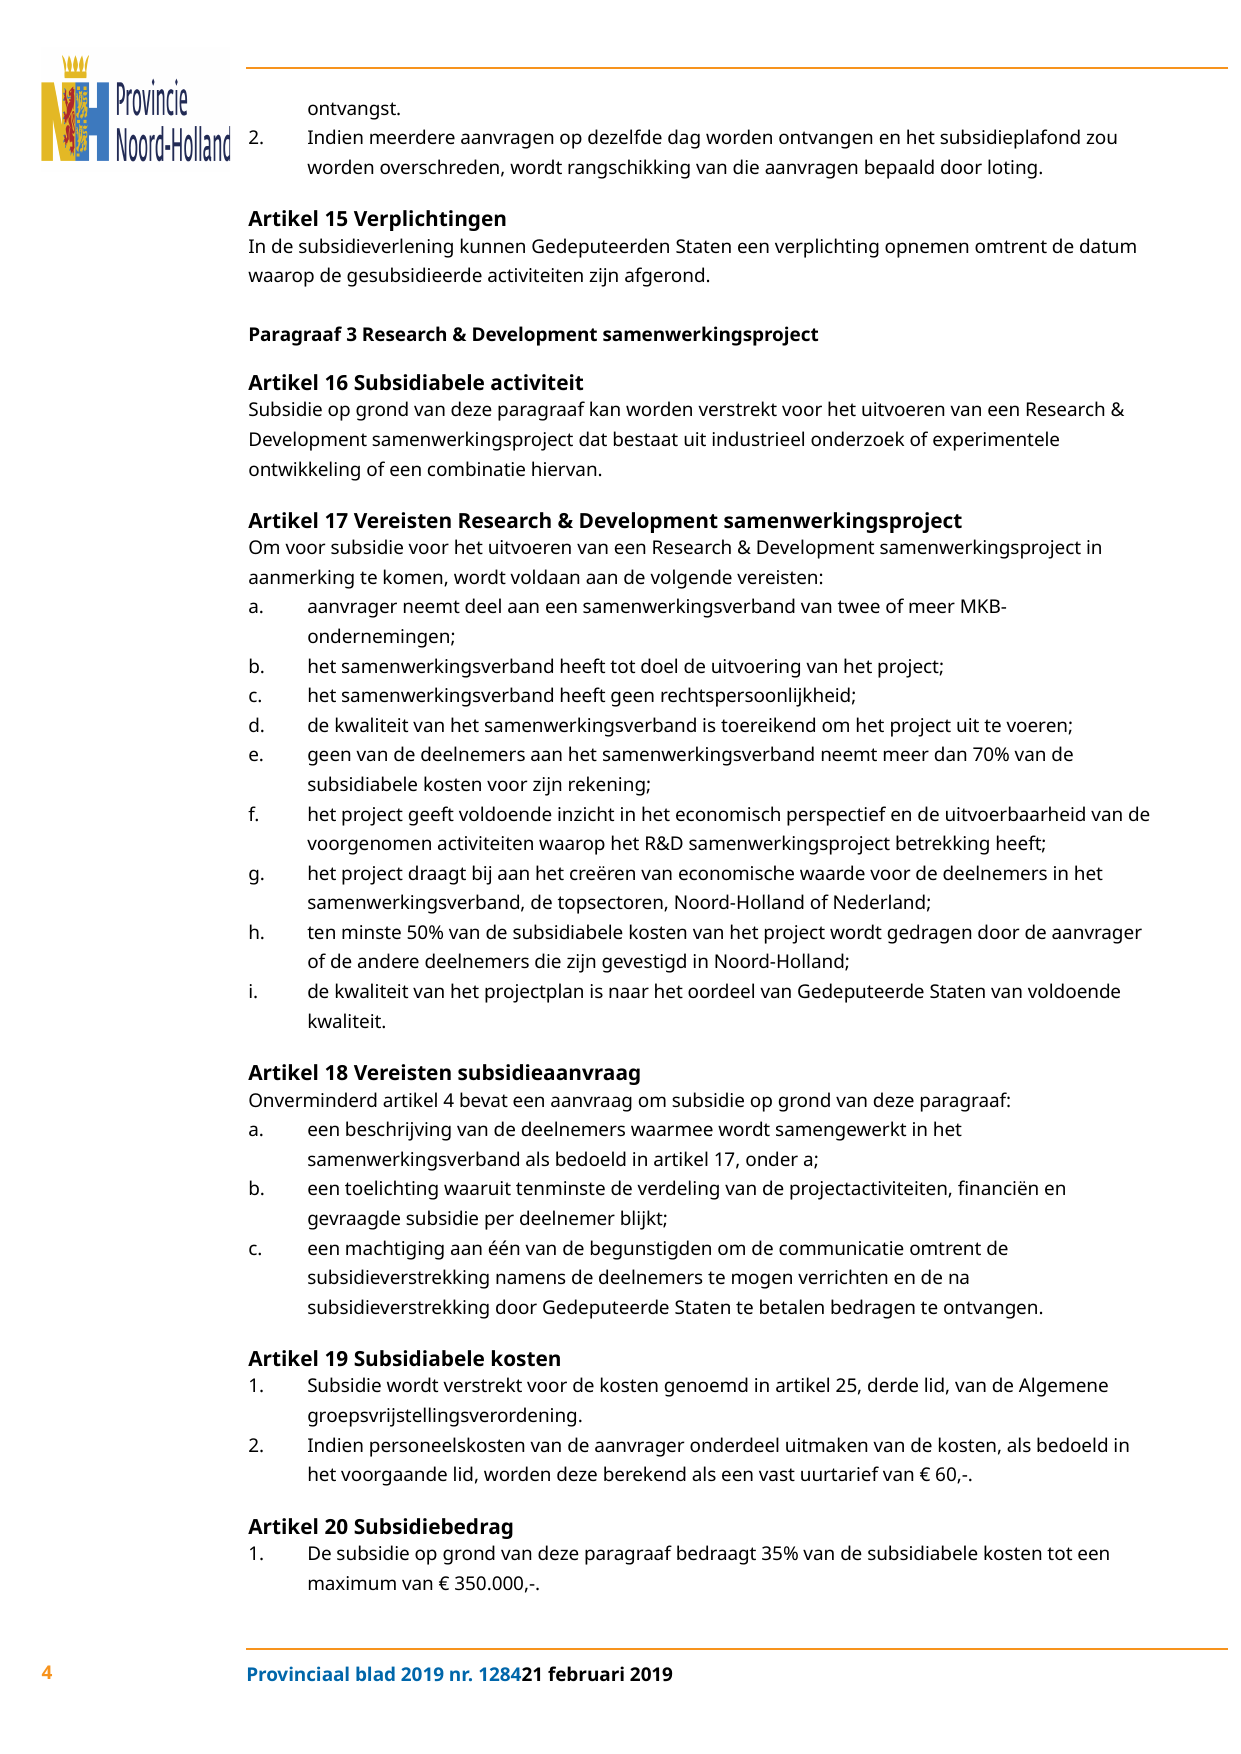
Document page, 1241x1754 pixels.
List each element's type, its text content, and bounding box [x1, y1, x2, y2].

text Artikel 15 Verplichtingen [248, 204, 1152, 233]
text In de subsidieverlening kunnen Gedeputeerden Staten een verplichting opnemen omtrent de datum waarop de gesubsidieerde activiteiten zijn afgerond. [248, 233, 1152, 288]
list De subsidie op grond van deze paragraaf bedraagt 35% van de subsidiabele kosten tot een maximum van € 350.000,-. [248, 1540, 1152, 1596]
list Indien personeelskosten van de aanvrager onderdeel uitmaken van de kosten, als bedoeld in het voorgaande lid, worden deze berekend als een vast uurtarief van € 60,-. [248, 1432, 1152, 1487]
text Paragraaf 3 Research & Development samenwerkingsproject [248, 322, 1152, 347]
text Om voor subsidie voor het uitvoeren van een Research & Development samenwerkingsproject in aanmerking te komen, wordt voldaan aan de volgende vereisten: [248, 534, 1152, 590]
list Subsidie wordt verstrekt voor de kosten genoemd in artikel 25, derde lid, van de Algemene groepsvrijstellingsverordening. [248, 1373, 1152, 1428]
text Onverminderd artikel 4 bevat een aanvraag om subsidie op grond van deze paragraaf: [248, 1087, 1152, 1112]
list de kwaliteit van het projectplan is naar het oordeel van Gedeputeerde Staten van voldoende kwaliteit. [248, 978, 1152, 1034]
list een machtiging aan één van de begunstigden om de communicatie omtrent de subsidieverstrekking namens de deelnemers te mogen verrichten en de na subsidieverstrekking door Gedeputeerde Staten te betalen bedragen te ontvangen. [248, 1235, 1152, 1319]
list Indien meerdere aanvragen op dezelfde dag worden ontvangen en het subsidieplafond zou worden overschreden, wordt rangschikking van die aanvragen bepaald door loting. [248, 124, 1152, 180]
text Artikel 20 Subsidiebedrag [248, 1512, 1152, 1540]
text Artikel 19 Subsidiabele kosten [248, 1344, 1152, 1373]
list de kwaliteit van het samenwerkingsverband is toereikend om het project uit te voeren; [248, 712, 1152, 738]
list het samenwerkingsverband heeft geen rechtspersoonlijkheid; [248, 682, 1152, 708]
text Artikel 17 Vereisten Research & Development samenwerkingsproject [248, 506, 1152, 534]
list ten minste 50% van de subsidiabele kosten van het project wordt gedragen door de aanvrager of de andere deelnemers die zijn gevestigd in Noord-Holland; [248, 919, 1152, 974]
picture [41, 47, 231, 172]
list geen van de deelnemers aan het samenwerkingsverband neemt meer dan 70% van de subsidiabele kosten voor zijn rekening; [248, 742, 1152, 797]
list het samenwerkingsverband heeft tot doel de uitvoering van het project; [248, 653, 1152, 679]
text Artikel 18 Vereisten subsidieaanvraag [248, 1058, 1152, 1087]
list aanvrager neemt deel aan een samenwerkingsverband van twee of meer MKB-ondernemingen; [248, 594, 1152, 649]
list het project geeft voldoende inzicht in het economisch perspectief en de uitvoerbaarheid van de voorgenomen activiteiten waarop het R&D samenwerkingsproject betrekking heeft; [248, 801, 1152, 856]
list een beschrijving van de deelnemers waarmee wordt samengewerkt in het samenwerkingsverband als bedoeld in artikel 17, onder a; [248, 1116, 1152, 1172]
list het project draagt bij aan het creëren van economische waarde voor de deelnemers in het samenwerkingsverband, de topsectoren, Noord-Holland of Nederland; [248, 860, 1152, 915]
list ontvangst. [248, 95, 1152, 121]
text Artikel 16 Subsidiabele activiteit [248, 368, 1152, 397]
list een toelichting waaruit tenminste de verdeling van de projectactiviteiten, financiën en gevraagde subsidie per deelnemer blijkt; [248, 1176, 1152, 1231]
text Subsidie op grond van deze paragraaf kan worden verstrekt voor het uitvoeren van een Research & Development samenwerkingsproject dat bestaat uit industrieel onderzoek of experimentele ontwikkeling of een combinatie hiervan. [248, 397, 1152, 481]
